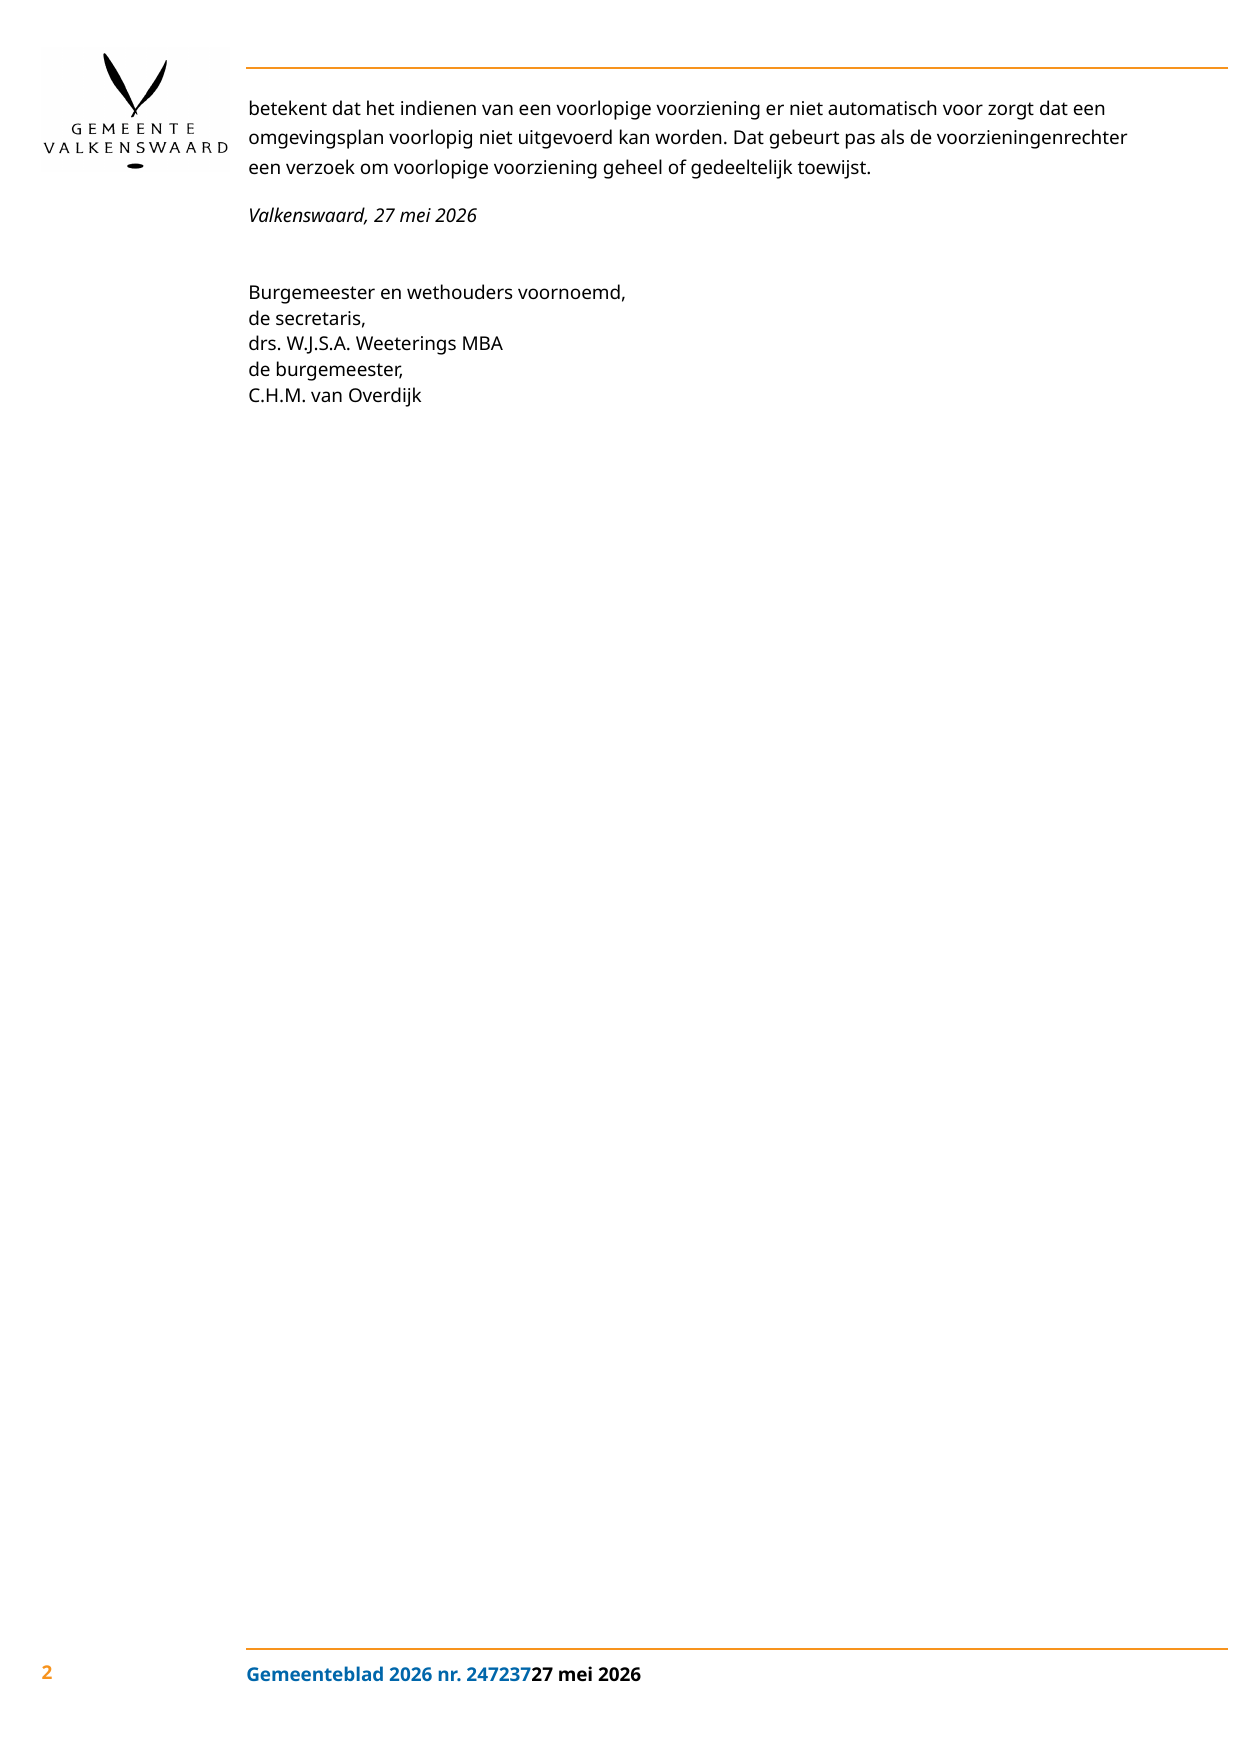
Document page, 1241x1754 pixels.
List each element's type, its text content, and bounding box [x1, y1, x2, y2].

text C.H.M. van Overdijk [248, 382, 1152, 408]
text betekent dat het indienen van een voorlopige voorziening er niet automatisch voor zorgt dat een omgevingsplan voorlopig niet uitgevoerd kan worden. Dat gebeurt pas als de voorzieningenrechter een verzoek om voorlopige voorziening geheel of gedeeltelijk toewijst. [248, 95, 1152, 180]
text Valkenswaard, 27 mei 2026 [248, 202, 1152, 227]
text Burgemeester en wethouders voornoemd, [248, 279, 1152, 305]
text de burgemeester, [248, 356, 1152, 382]
text drs. W.J.S.A. Weeterings MBA [248, 330, 1152, 356]
picture [41, 47, 231, 172]
text de secretaris, [248, 305, 1152, 330]
